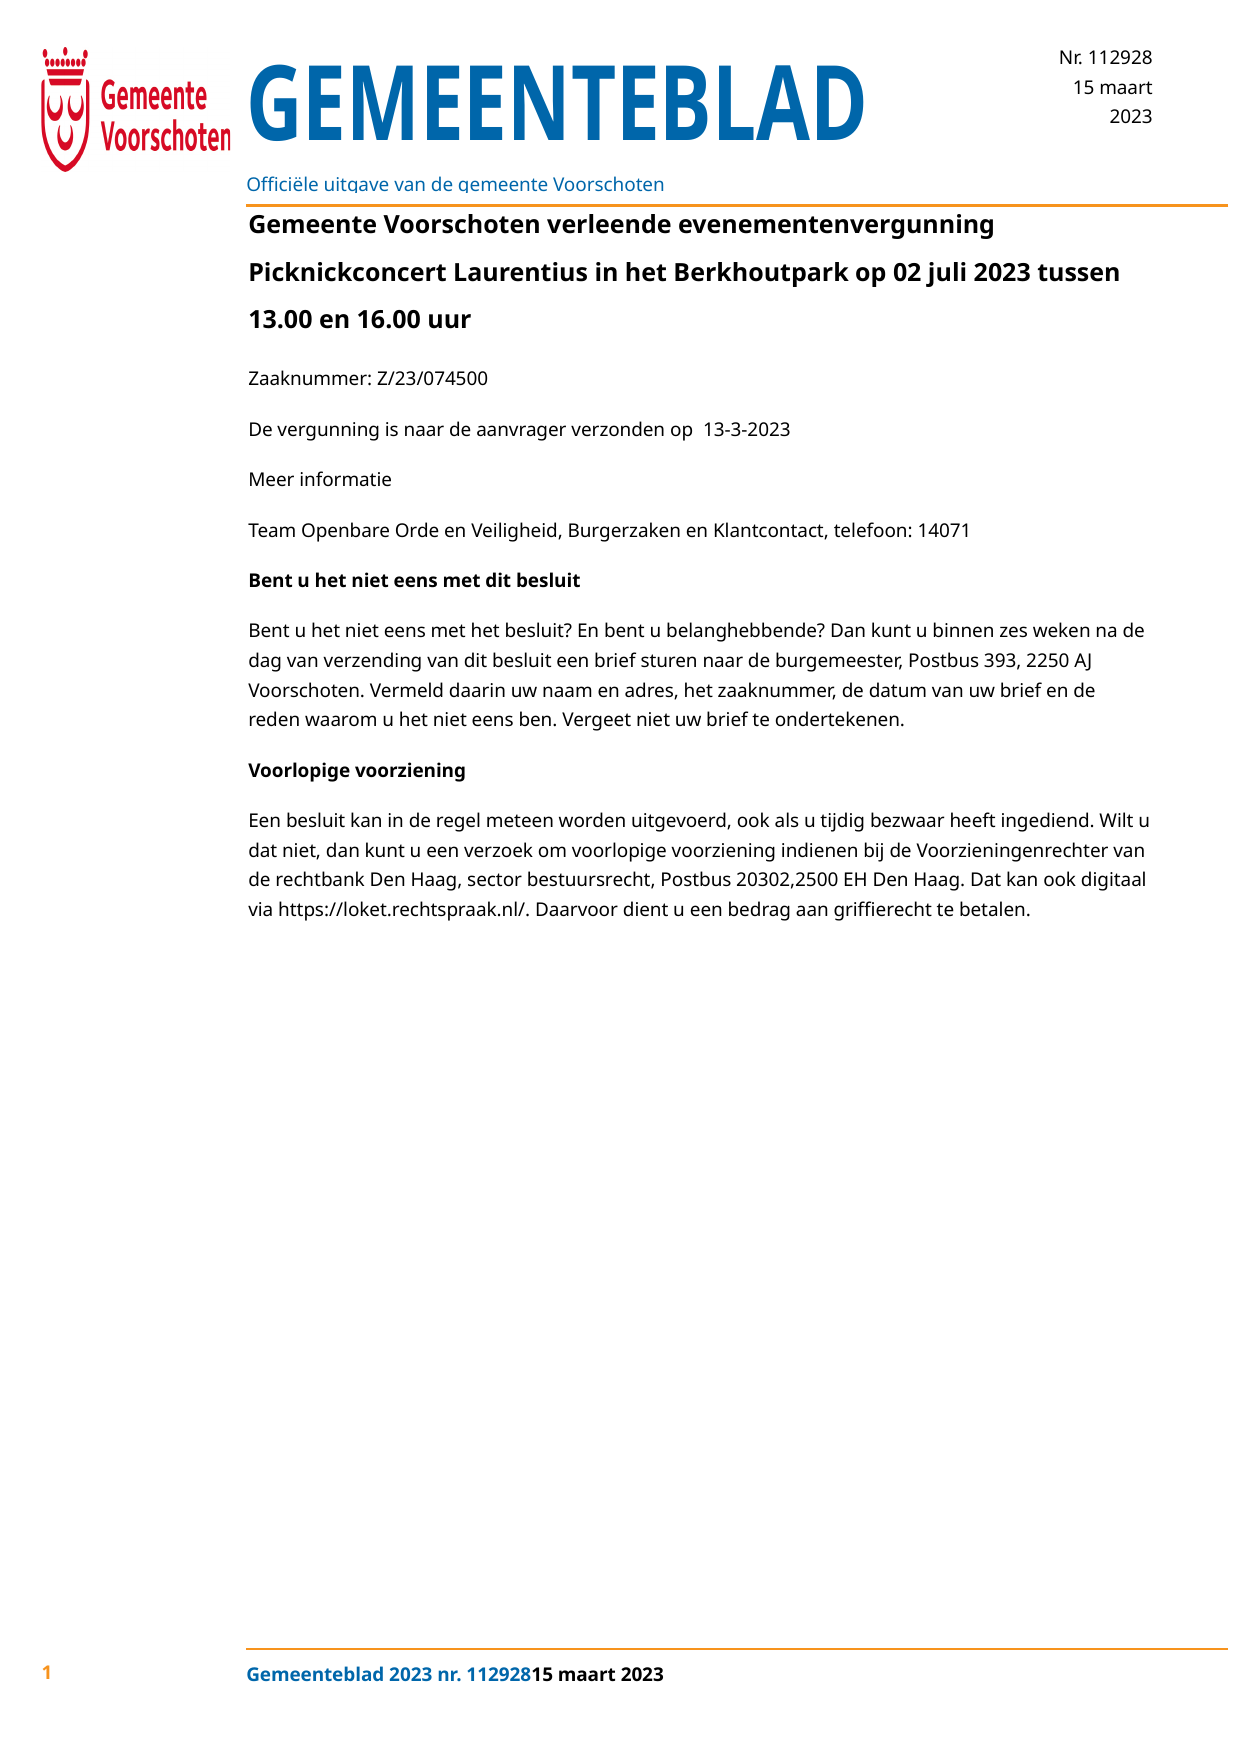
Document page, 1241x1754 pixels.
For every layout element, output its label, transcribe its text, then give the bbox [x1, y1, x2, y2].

text Bent u het niet eens met dit besluit [248, 567, 1152, 593]
picture [41, 47, 231, 172]
text De vergunning is naar de aanvrager verzonden op 13-3-2023 [248, 416, 1152, 442]
text Zaaknummer: Z/23/074500 [248, 366, 1152, 391]
text Voorlopige voorziening [248, 757, 1152, 782]
text Team Openbare Orde en Veiligheid, Burgerzaken en Klantcontact, telefoon: 14071 [248, 517, 1152, 542]
text Bent u het niet eens met het besluit? En bent u belanghebbende? Dan kunt u binnen zes weken na de dag van verzending van dit besluit een brief sturen naar de burgemeester, Postbus 393, 2250 AJ Voorschoten. Vermeld daarin uw naam en adres, het zaaknummer, de datum van uw brief en de reden waarom u het niet eens ben. Vergeet niet uw brief te ondertekenen. [248, 618, 1152, 732]
text Een besluit kan in de regel meteen worden uitgevoerd, ook als u tijdig bezwaar heeft ingediend. Wilt u dat niet, dan kunt u een verzoek om voorlopige voorziening indienen bij de Voorzieningenrechter van de rechtbank Den Haag, sector bestuursrecht, Postbus 20302,2500 EH Den Haag. Dat kan ook digitaal via https://loket.rechtspraak.nl/. Daarvoor dient u een bedrag aan griffierecht te betalen. [248, 807, 1152, 922]
text Meer informatie [248, 466, 1152, 492]
text Gemeente Voorschoten verleende evenementenvergunning Picknickconcert Laurentius in het Berkhoutpark op 02 juli 2023 tussen 13.00 en 16.00 uur [248, 207, 1152, 336]
